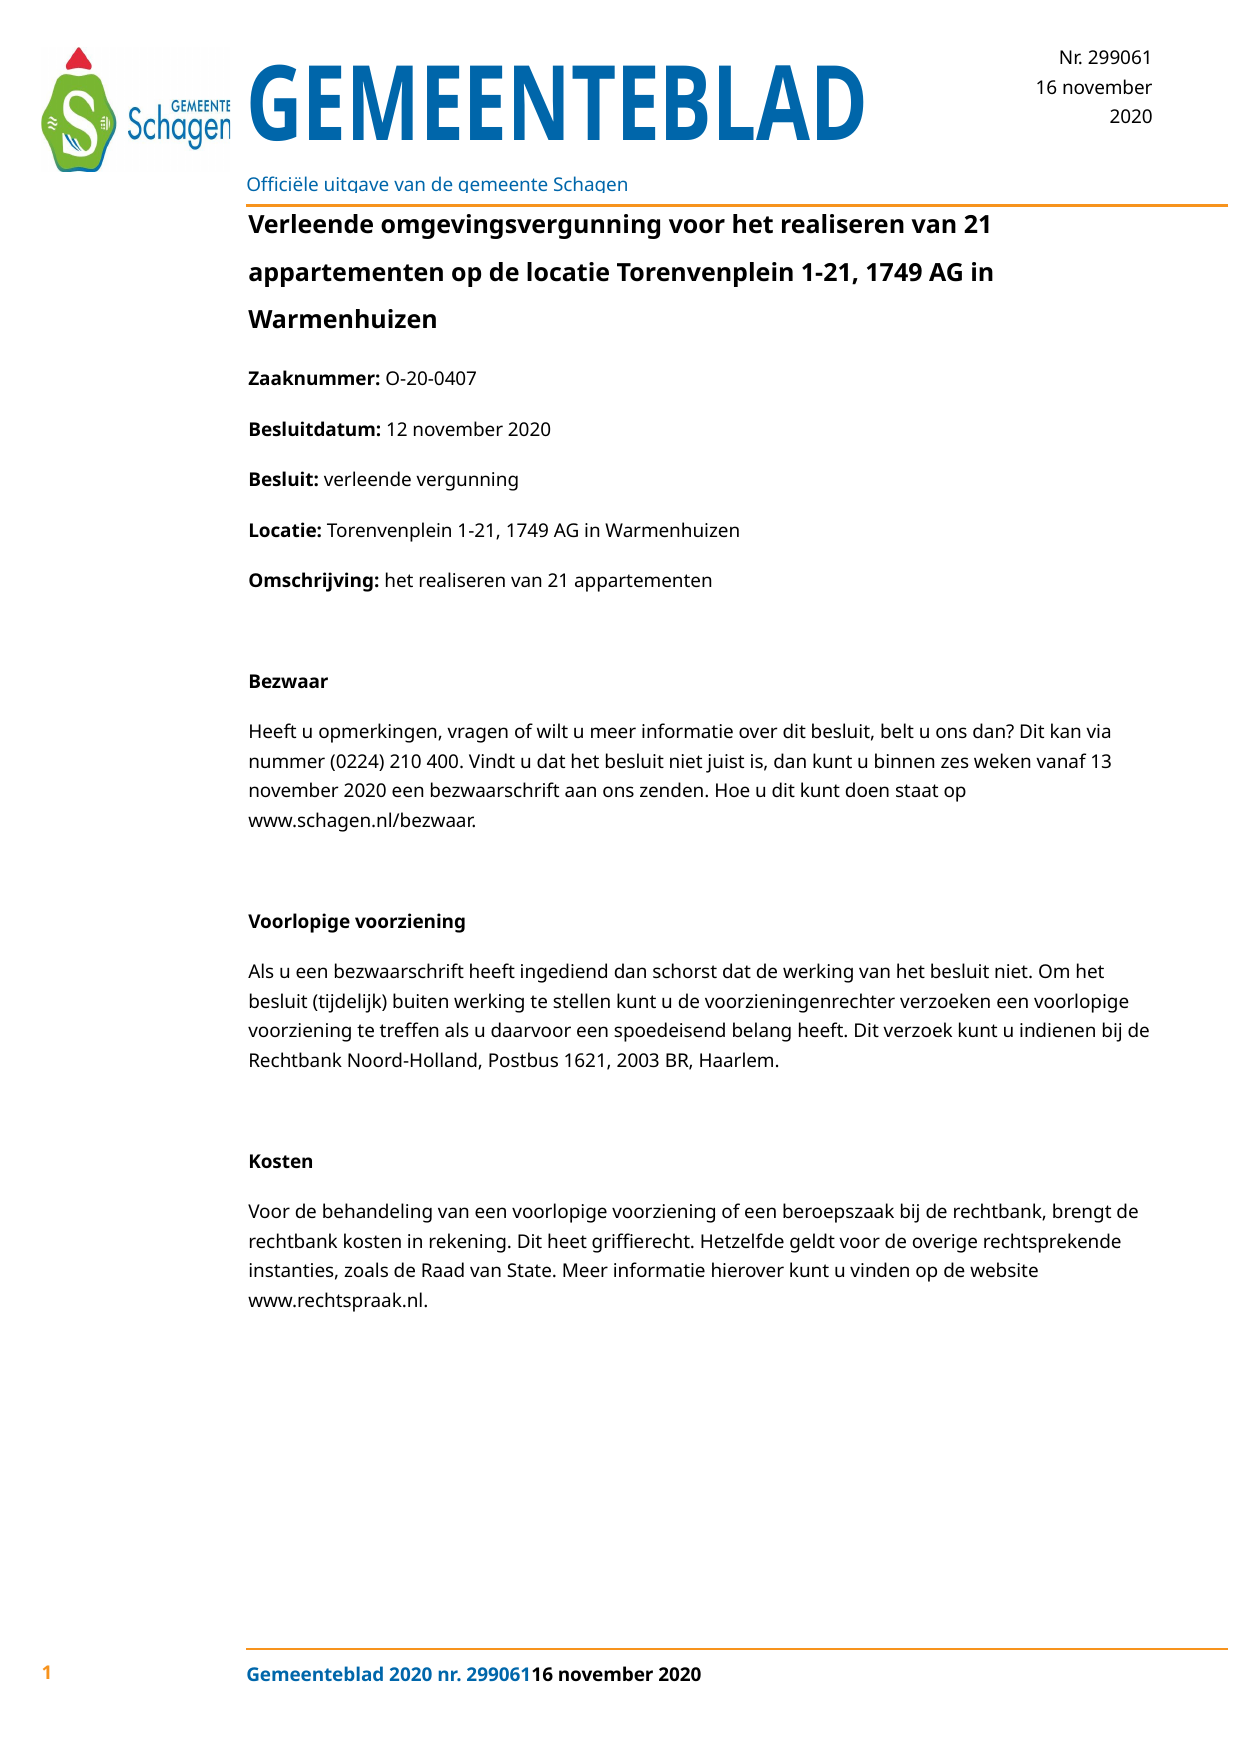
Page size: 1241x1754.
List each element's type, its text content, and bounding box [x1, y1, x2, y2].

text Zaaknummer: O-20-0407 [248, 366, 1152, 391]
picture [41, 47, 231, 172]
text Kosten [248, 1148, 1152, 1174]
text Voor de behandeling van een voorlopige voorziening of een beroepszaak bij de rechtbank, brengt de rechtbank kosten in rekening. Dit heet griffierecht. Hetzelfde geldt voor de overige rechtsprekende instanties, zoals de Raad van State. Meer informatie hierover kunt u vinden op de website www.rechtspraak.nl. [248, 1198, 1152, 1313]
text Voorlopige voorziening [248, 908, 1152, 934]
text Omschrijving: het realiseren van 21 appartementen [248, 567, 1152, 593]
text Heeft u opmerkingen, vragen of wilt u meer informatie over dit besluit, belt u ons dan? Dit kan via nummer (0224) 210 400. Vindt u dat het besluit niet juist is, dan kunt u binnen zes weken vanaf 13 november 2020 een bezwaarschrift aan ons zenden. Hoe u dit kunt doen staat op www.schagen.nl/bezwaar. [248, 718, 1152, 833]
text Verleende omgevingsvergunning voor het realiseren van 21 appartementen op de locatie Torenvenplein 1-21, 1749 AG in Warmenhuizen [248, 207, 1152, 336]
text Besluitdatum: 12 november 2020 [248, 416, 1152, 442]
text Als u een bezwaarschrift heeft ingediend dan schorst dat de werking van het besluit niet. Om het besluit (tijdelijk) buiten werking te stellen kunt u de voorzieningenrechter verzoeken een voorlopige voorziening te treffen als u daarvoor een spoedeisend belang heeft. Dit verzoek kunt u indienen bij de Rechtbank Noord-Holland, Postbus 1621, 2003 BR, Haarlem. [248, 958, 1152, 1073]
text Bezwaar [248, 668, 1152, 694]
text Locatie: Torenvenplein 1-21, 1749 AG in Warmenhuizen [248, 517, 1152, 542]
text Besluit: verleende vergunning [248, 466, 1152, 492]
